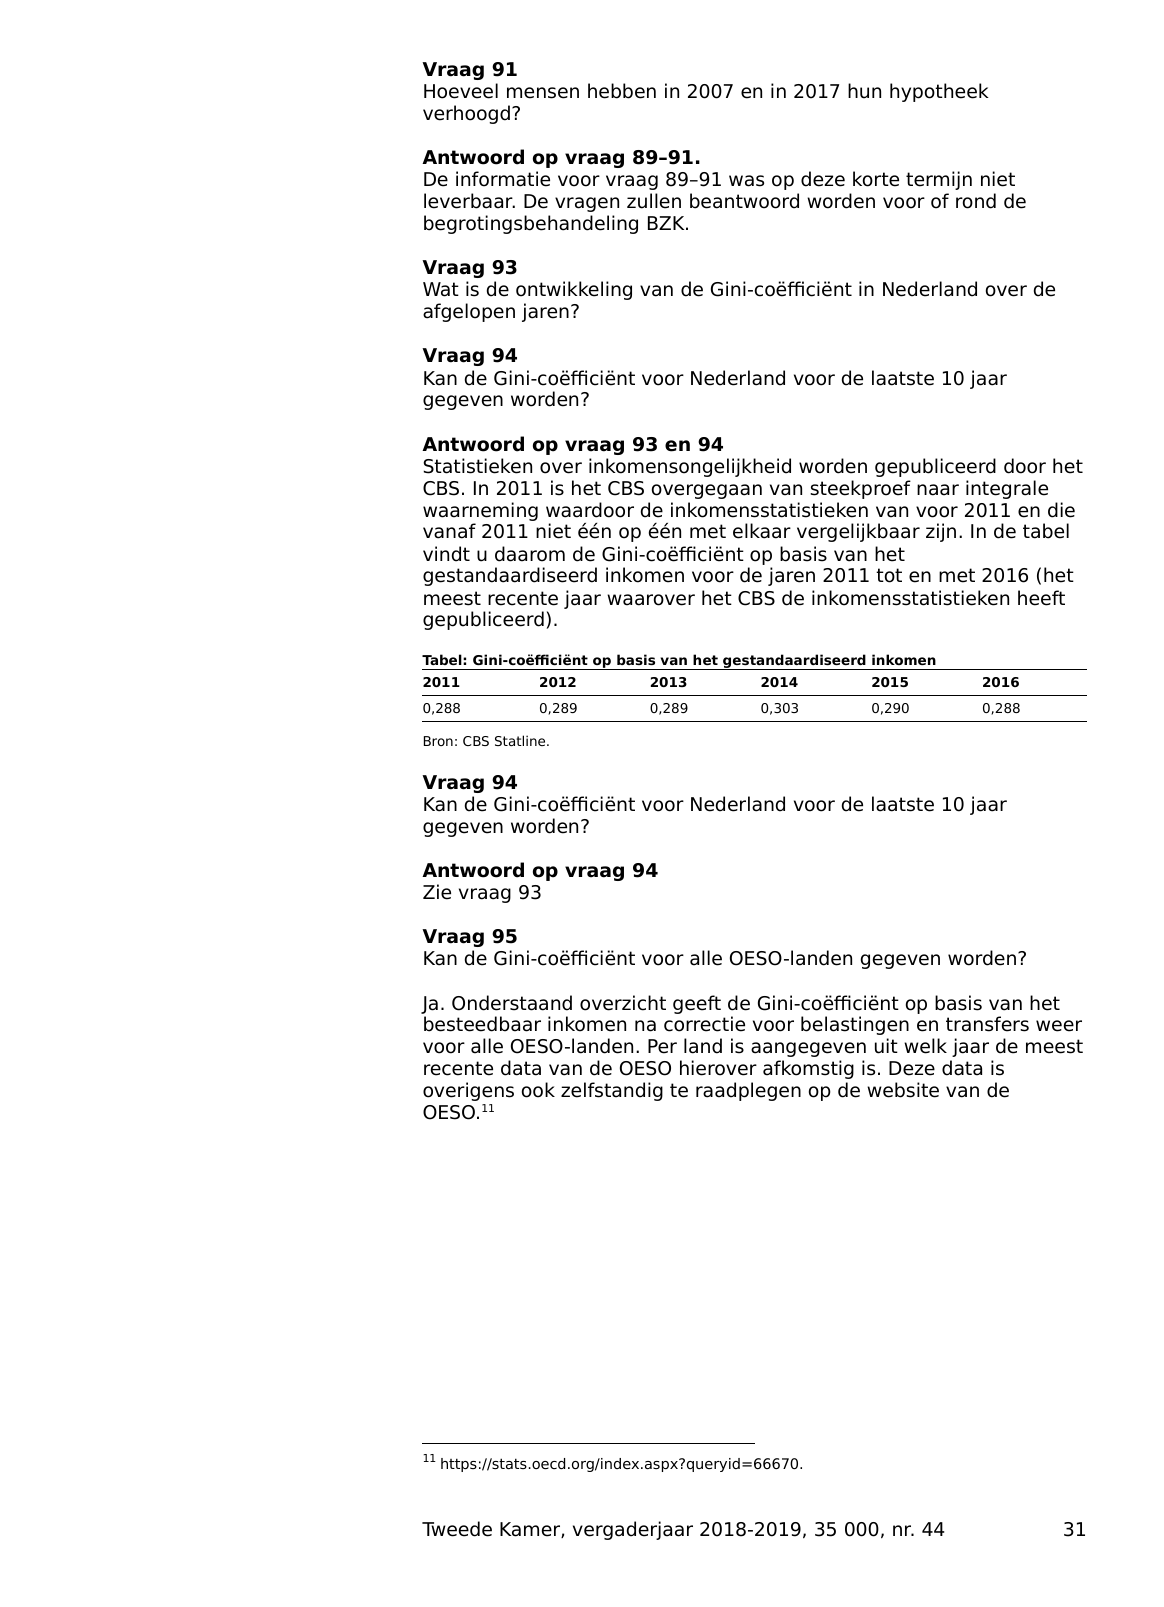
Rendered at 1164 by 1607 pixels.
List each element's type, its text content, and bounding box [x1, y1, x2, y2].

table_cell Bron: CBS Statline. [422, 722, 1087, 750]
text De informatie voor vraag 89–91 was op deze korte termijn niet leverbaar. De vragen zullen beantwoord worden voor of rond de begrotingsbehandeling BZK. [422, 169, 1087, 235]
table_cell 2015 [865, 670, 976, 695]
text Antwoord op vraag 94 [422, 860, 1087, 882]
text Vraag 94 [422, 772, 1087, 794]
text Vraag 93 [422, 257, 1087, 279]
table_cell 2013 [644, 670, 754, 695]
text Ja. Onderstaand overzicht geeft de Gini-coëfficiënt op basis van het besteedbaar inkomen na correctie voor belastingen en transfers weer voor alle OESO-landen. Per land is aangegeven uit welk jaar de meest recente data van de OESO hierover afkomstig is. Deze data is overigens ook zelfstandig te raadplegen op de website van de OESO. [422, 992, 1087, 1124]
table_cell 0,303 [754, 696, 865, 721]
table_cell 0,289 [533, 696, 644, 721]
text Kan de Gini-coëfficiënt voor Nederland voor de laatste 10 jaar gegeven worden? [422, 794, 1087, 838]
text Hoeveel mensen hebben in 2007 en in 2017 hun hypotheek verhoogd? [422, 81, 1087, 125]
table_cell 0,289 [644, 696, 754, 721]
table_header Tabel: Gini-coëfficiënt op basis van het gestandaardiseerd inkomen [422, 653, 1087, 669]
text Vraag 95 [422, 926, 1087, 948]
table_cell 2012 [533, 670, 644, 695]
table_cell 0,288 [976, 696, 1087, 721]
table_cell 2016 [976, 670, 1087, 695]
table_cell 0,290 [865, 696, 976, 721]
text https://stats.oecd.org/index.aspx?queryid=66670. [422, 1452, 1087, 1474]
text Wat is de ontwikkeling van de Gini-coëfficiënt in Nederland over de afgelopen jaren? [422, 279, 1087, 323]
text Vraag 94 [422, 345, 1087, 367]
text Kan de Gini-coëfficiënt voor Nederland voor de laatste 10 jaar gegeven worden? [422, 367, 1087, 411]
text Zie vraag 93 [422, 882, 1087, 904]
table_cell 2011 [422, 670, 533, 695]
table_cell 0,288 [422, 696, 533, 721]
text Statistieken over inkomensongelijkheid worden gepubliceerd door het CBS. In 2011 is het CBS overgegaan van steekproef naar integrale waarneming waardoor de inkomensstatistieken van voor 2011 en die vanaf 2011 niet één op één met elkaar vergelijkbaar zijn. In de tabel vindt u daarom de Gini-coëfficiënt op basis van het gestandaardiseerd inkomen voor de jaren 2011 tot en met 2016 (het meest recente jaar waarover het CBS de inkomensstatistieken heeft gepubliceerd). [422, 456, 1087, 631]
text Antwoord op vraag 93 en 94 [422, 433, 1087, 456]
text Vraag 91 [422, 59, 1087, 81]
table_cell 2014 [754, 670, 865, 695]
text Kan de Gini-coëfficiënt voor alle OESO-landen gegeven worden? [422, 948, 1087, 970]
text Antwoord op vraag 89–91. [422, 147, 1087, 169]
